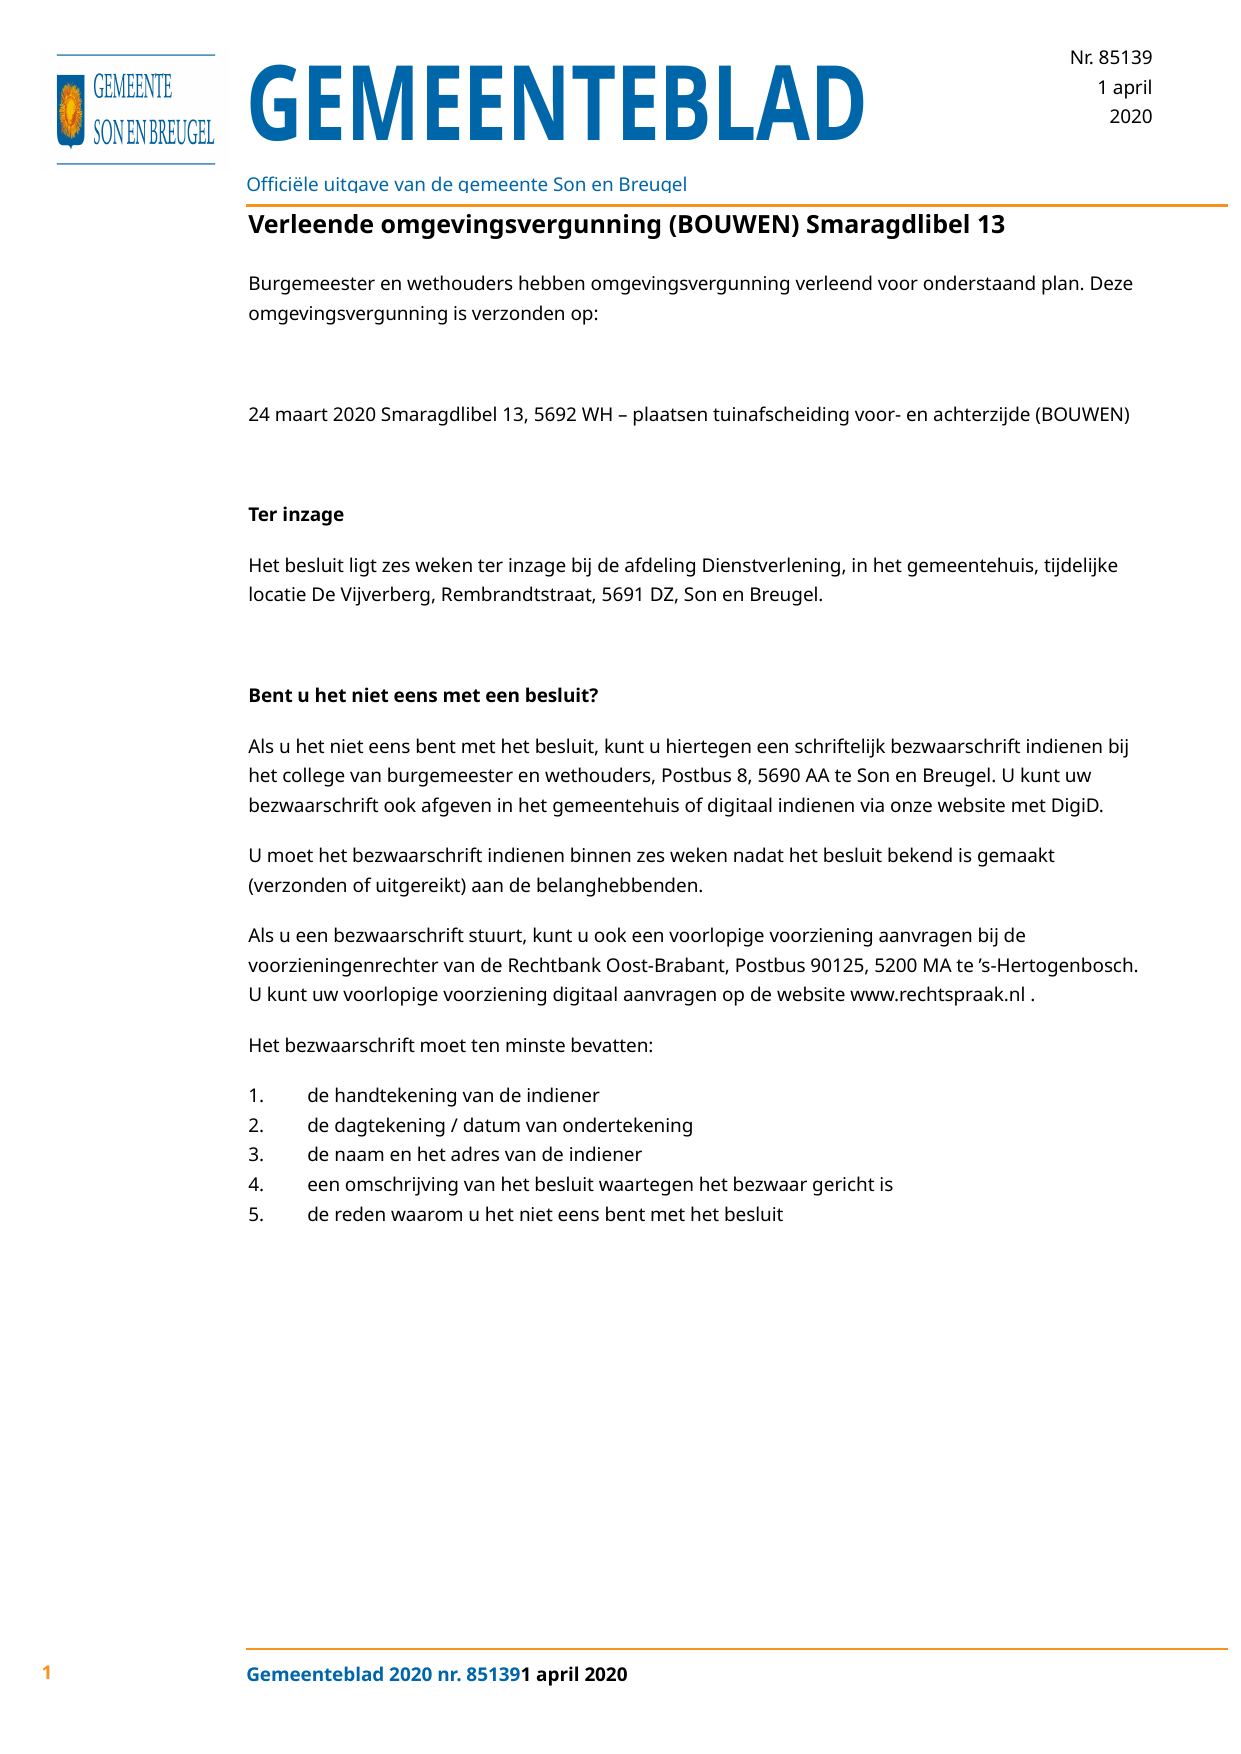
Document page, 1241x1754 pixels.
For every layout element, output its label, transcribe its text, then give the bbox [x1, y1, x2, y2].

text Verleende omgevingsvergunning (BOUWEN) Smaragdlibel 13 [248, 207, 1152, 241]
text Als u een bezwaarschrift stuurt, kunt u ook een voorlopige voorziening aanvragen bij de voorzieningenrechter van de Rechtbank Oost-Brabant, Postbus 90125, 5200 MA te ’s-Hertogenbosch. U kunt uw voorlopige voorziening digitaal aanvragen op de website www.rechtspraak.nl . [248, 922, 1152, 1007]
list de dagtekening / datum van ondertekening [248, 1112, 1152, 1138]
text Het besluit ligt zes weken ter inzage bij de afdeling Dienstverlening, in het gemeentehuis, tijdelijke locatie De Vijverberg, Rembrandtstraat, 5691 DZ, Son en Breugel. [248, 552, 1152, 607]
text Bent u het niet eens met een besluit? [248, 682, 1152, 708]
list een omschrijving van het besluit waartegen het bezwaar gericht is [248, 1171, 1152, 1197]
picture [41, 47, 231, 172]
text 24 maart 2020 Smaragdlibel 13, 5692 WH – plaatsen tuinafscheiding voor- en achterzijde (BOUWEN) [248, 401, 1152, 426]
text Als u het niet eens bent met het besluit, kunt u hiertegen een schriftelijk bezwaarschrift indienen bij het college van burgemeester en wethouders, Postbus 8, 5690 AA te Son en Breugel. U kunt uw bezwaarschrift ook afgeven in het gemeentehuis of digitaal indienen via onze website met DigiD. [248, 733, 1152, 818]
list de reden waarom u het niet eens bent met het besluit [248, 1201, 1152, 1226]
list de naam en het adres van de indiener [248, 1142, 1152, 1167]
text Ter inzage [248, 502, 1152, 527]
list de handtekening van de indiener [248, 1082, 1152, 1108]
text Burgemeester en wethouders hebben omgevingsvergunning verleend voor onderstaand plan. Deze omgevingsvergunning is verzonden op: [248, 270, 1152, 326]
text Het bezwaarschrift moet ten minste bevatten: [248, 1032, 1152, 1058]
text U moet het bezwaarschrift indienen binnen zes weken nadat het besluit bekend is gemaakt (verzonden of uitgereikt) aan de belanghebbenden. [248, 842, 1152, 898]
